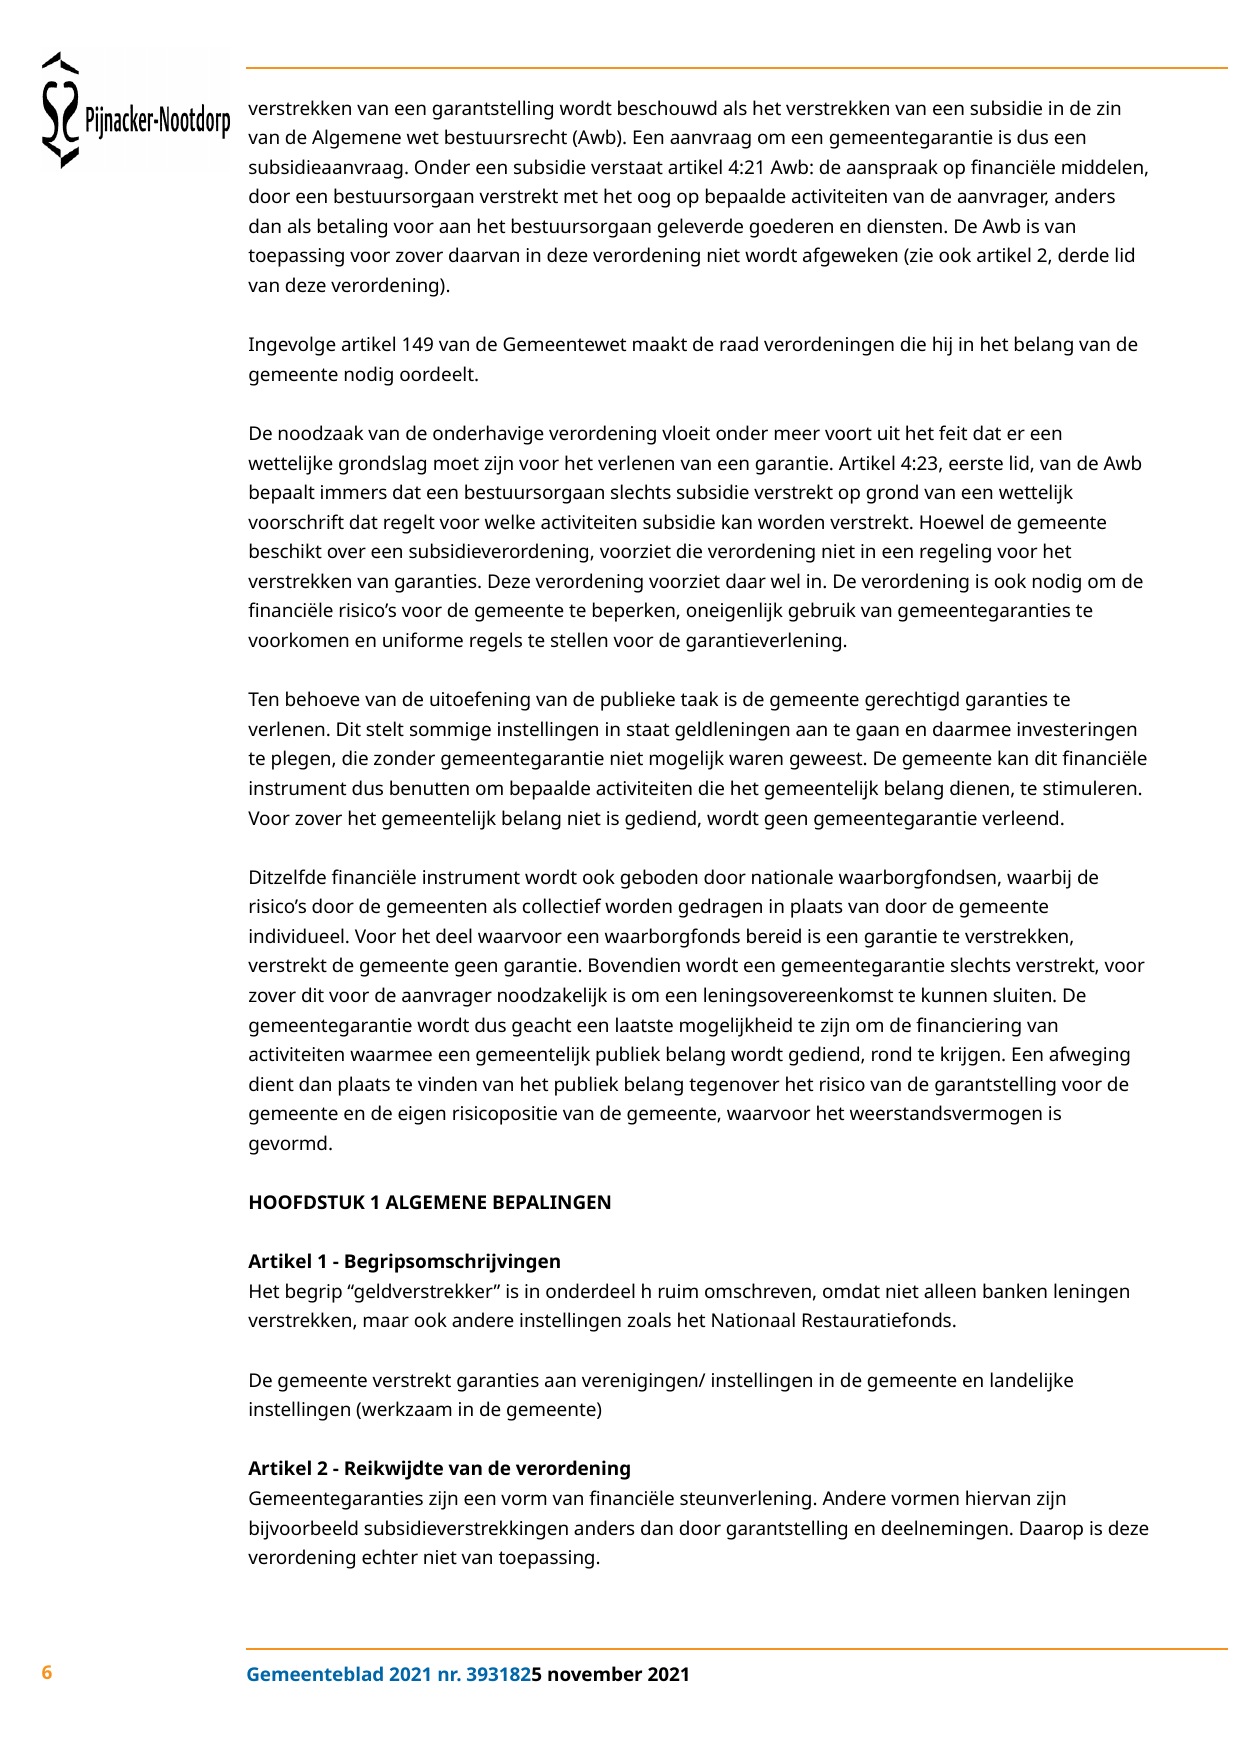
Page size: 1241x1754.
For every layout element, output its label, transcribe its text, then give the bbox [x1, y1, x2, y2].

text Ten behoeve van de uitoefening van de publieke taak is de gemeente gerechtigd garanties te verlenen. Dit stelt sommige instellingen in staat geldleningen aan te gaan en daarmee investeringen te plegen, die zonder gemeentegarantie niet mogelijk waren geweest. De gemeente kan dit financiële instrument dus benutten om bepaalde activiteiten die het gemeentelijk belang dienen, te stimuleren. Voor zover het gemeentelijk belang niet is gediend, wordt geen gemeentegarantie verleend. [248, 686, 1152, 831]
text Artikel 2 - Reikwijdte van de verordening [248, 1456, 1152, 1481]
text Artikel 1 - Begripsomschrijvingen [248, 1248, 1152, 1274]
text Ditzelfde financiële instrument wordt ook geboden door nationale waarborgfondsen, waarbij de risico’s door de gemeenten als collectief worden gedragen in plaats van door de gemeente individueel. Voor het deel waarvoor een waarborgfonds bereid is een garantie te verstrekken, verstrekt de gemeente geen garantie. Bovendien wordt een gemeentegarantie slechts verstrekt, voor zover dit voor de aanvrager noodzakelijk is om een leningsovereenkomst te kunnen sluiten. De gemeentegarantie wordt dus geacht een laatste mogelijkheid te zijn om de financiering van activiteiten waarmee een gemeentelijk publiek belang wordt gediend, rond te krijgen. Een afweging dient dan plaats te vinden van het publiek belang tegenover het risico van de garantstelling voor de gemeente en de eigen risicopositie van de gemeente, waarvoor het weerstandsvermogen is gevormd. [248, 864, 1152, 1156]
text HOOFDSTUK 1 ALGEMENE BEPALINGEN [248, 1189, 1152, 1215]
text De noodzaak van de onderhavige verordening vloeit onder meer voort uit het feit dat er een wettelijke grondslag moet zijn voor het verlenen van een garantie. Artikel 4:23, eerste lid, van de Awb bepaalt immers dat een bestuursorgaan slechts subsidie verstrekt op grond van een wettelijk voorschrift dat regelt voor welke activiteiten subsidie kan worden verstrekt. Hoewel de gemeente beschikt over een subsidieverordening, voorziet die verordening niet in een regeling voor het verstrekken van garanties. Deze verordening voorziet daar wel in. De verordening is ook nodig om de financiële risico’s voor de gemeente te beperken, oneigenlijk gebruik van gemeentegaranties te voorkomen en uniforme regels te stellen voor de garantieverlening. [248, 420, 1152, 653]
text Gemeentegaranties zijn een vorm van financiële steunverlening. Andere vormen hiervan zijn bijvoorbeeld subsidieverstrekkingen anders dan door garantstelling en deelnemingen. Daarop is deze verordening echter niet van toepassing. [248, 1485, 1152, 1570]
picture [41, 47, 231, 172]
text De gemeente verstrekt garanties aan verenigingen/ instellingen in de gemeente en landelijke instellingen (werkzaam in de gemeente) [248, 1367, 1152, 1422]
text Het begrip “geldverstrekker” is in onderdeel h ruim omschreven, omdat niet alleen banken leningen verstrekken, maar ook andere instellingen zoals het Nationaal Restauratiefonds. [248, 1278, 1152, 1333]
text Ingevolge artikel 149 van de Gemeentewet maakt de raad verordeningen die hij in het belang van de gemeente nodig oordeelt. [248, 331, 1152, 387]
text verstrekken van een garantstelling wordt beschouwd als het verstrekken van een subsidie in de zin van de Algemene wet bestuursrecht (Awb). Een aanvraag om een gemeentegarantie is dus een subsidieaanvraag. Onder een subsidie verstaat artikel 4:21 Awb: de aanspraak op financiële middelen, door een bestuursorgaan verstrekt met het oog op bepaalde activiteiten van de aanvrager, anders dan als betaling voor aan het bestuursorgaan geleverde goederen en diensten. De Awb is van toepassing voor zover daarvan in deze verordening niet wordt afgeweken (zie ook artikel 2, derde lid van deze verordening). [248, 95, 1152, 298]
